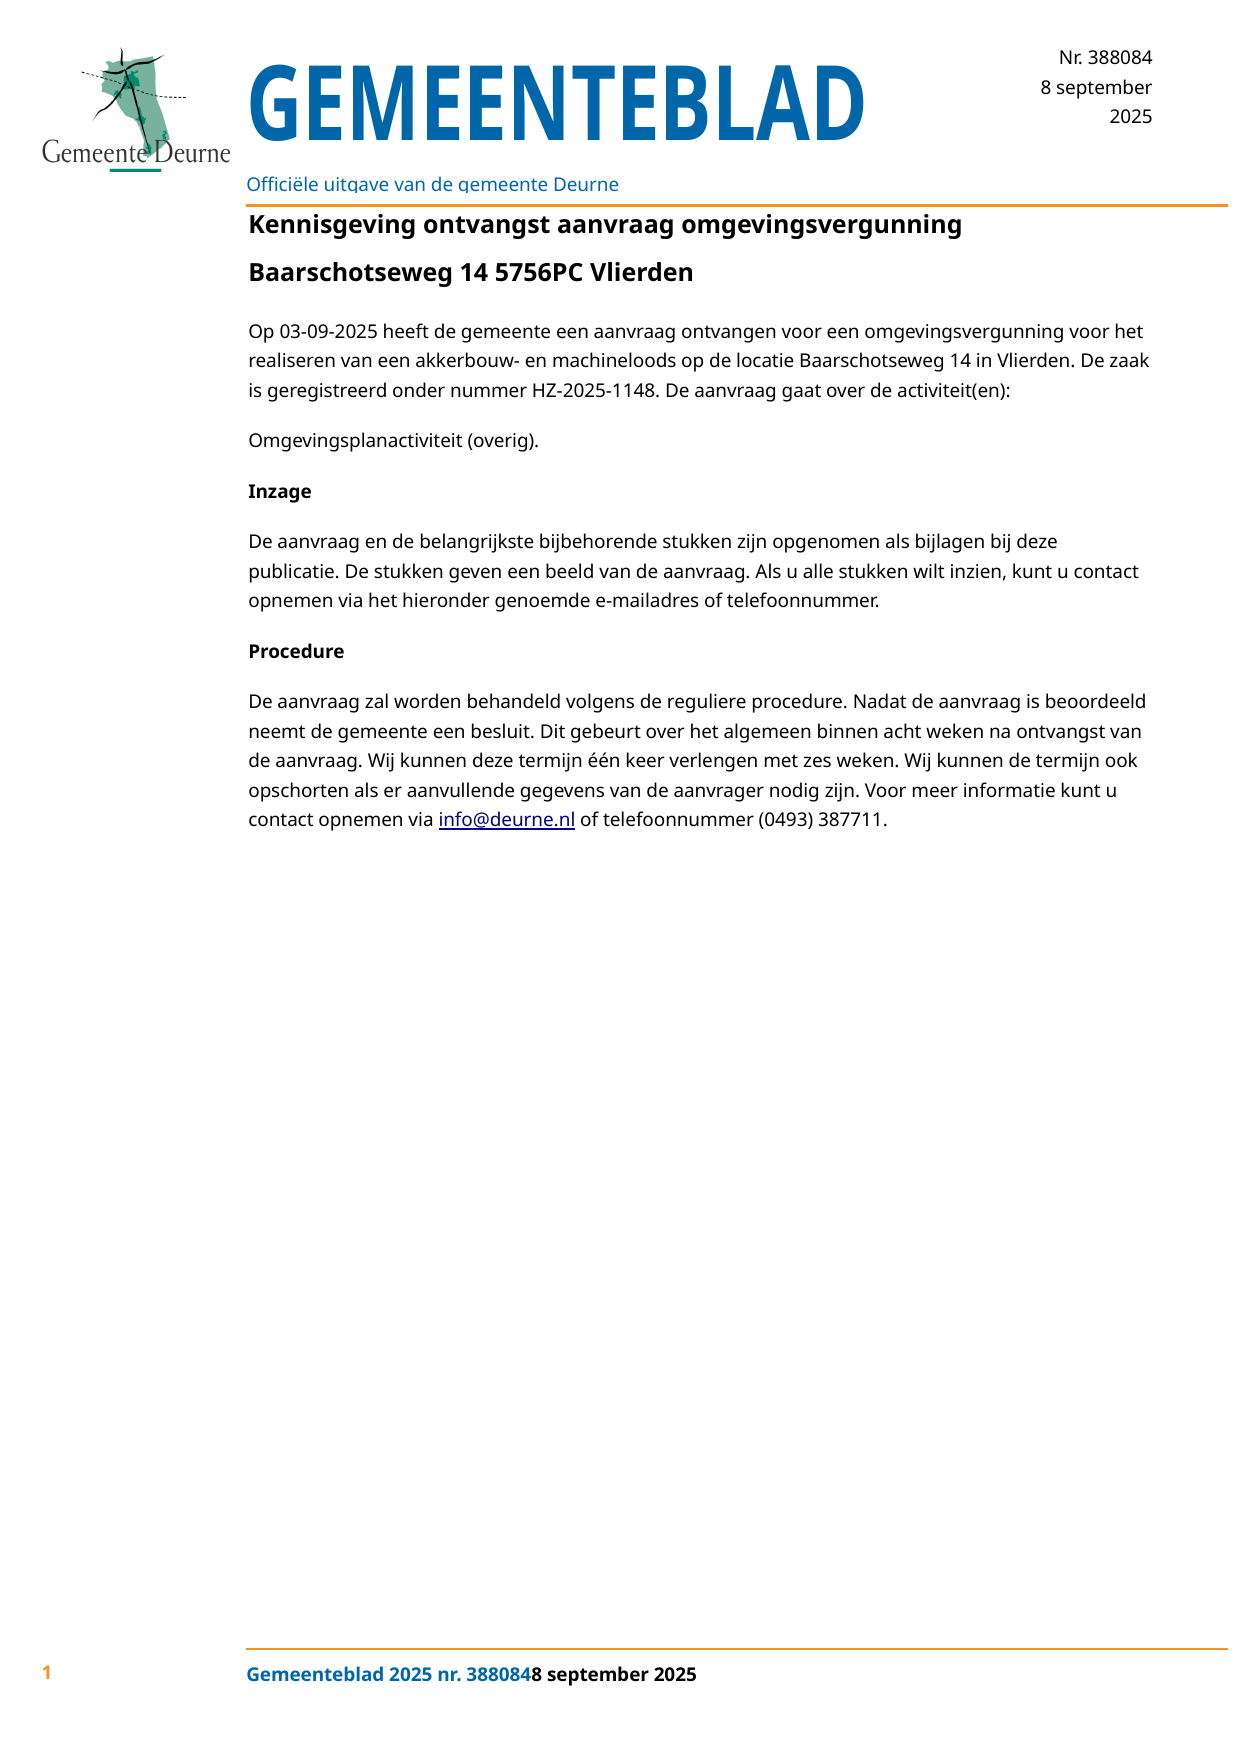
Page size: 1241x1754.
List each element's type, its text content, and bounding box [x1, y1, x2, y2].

text Procedure [248, 638, 1152, 664]
text De aanvraag en de belangrijkste bijbehorende stukken zijn opgenomen als bijlagen bij deze publicatie. De stukken geven een beeld van de aanvraag. Als u alle stukken wilt inzien, kunt u contact opnemen via het hieronder genoemde e-mailadres of telefoonnummer. [248, 528, 1152, 613]
picture [41, 47, 231, 172]
text Op 03-09-2025 heeft de gemeente een aanvraag ontvangen voor een omgevingsvergunning voor het realiseren van een akkerbouw- en machineloods op de locatie Baarschotseweg 14 in Vlierden. De zaak is geregistreerd onder nummer HZ-2025-1148. De aanvraag gaat over de activiteit(en): [248, 318, 1152, 403]
text Inzage [248, 478, 1152, 504]
text De aanvraag zal worden behandeld volgens de reguliere procedure. Nadat de aanvraag is beoordeeld neemt de gemeente een besluit. Dit gebeurt over het algemeen binnen acht weken na ontvangst van de aanvraag. Wij kunnen deze termijn één keer verlengen met zes weken. Wij kunnen de termijn ook opschorten als er aanvullende gegevens van de aanvrager nodig zijn. Voor meer informatie kunt u contact opnemen via info@deurne.nl of telefoonnummer (0493) 387711. [248, 688, 1152, 832]
text Omgevingsplanactiviteit (overig). [248, 427, 1152, 453]
text Kennisgeving ontvangst aanvraag omgevingsvergunning Baarschotseweg 14 5756PC Vlierden [248, 207, 1152, 288]
